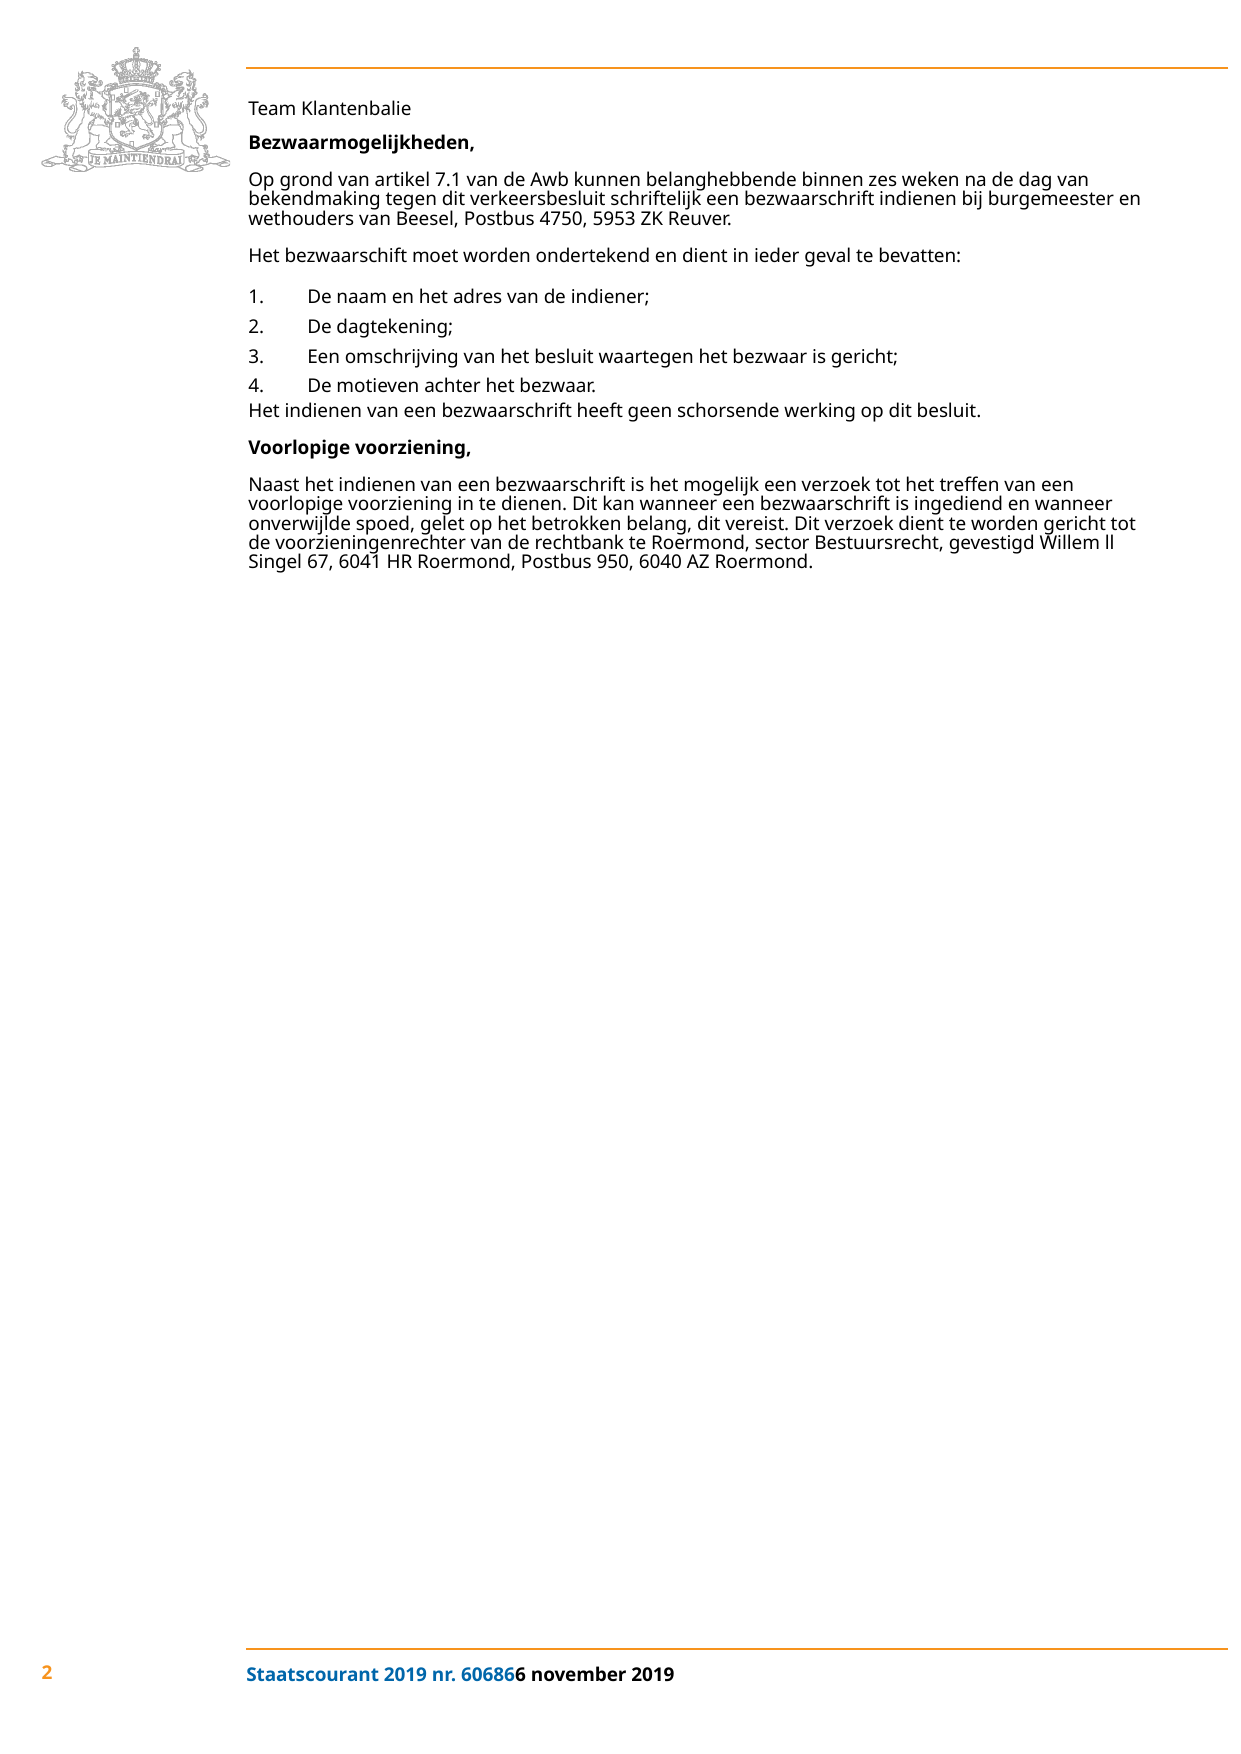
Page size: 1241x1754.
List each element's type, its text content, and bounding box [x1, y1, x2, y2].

picture [41, 47, 231, 172]
text Bezwaarmogelijkheden, [248, 134, 1152, 153]
list Een omschrijving van het besluit waartegen het bezwaar is gericht; [248, 343, 1152, 368]
text Op grond van artikel 7.1 van de Awb kunnen belanghebbende binnen zes weken na de dag van bekendmaking tegen dit verkeersbesluit schriftelijk een bezwaarschrift indienen bij burgemeester en wethouders van Beesel, Postbus 4750, 5953 ZK Reuver. [248, 171, 1152, 229]
text Voorlopige voorziening, [248, 439, 1152, 458]
list De motieven achter het bezwaar. [248, 372, 1152, 398]
text Het bezwaarschift moet worden ondertekend en dient in ieder geval te bevatten: [248, 247, 1152, 266]
list De dagtekening; [248, 313, 1152, 339]
text Naast het indienen van een bezwaarschrift is het mogelijk een verzoek tot het treffen van een voorlopige voorziening in te dienen. Dit kan wanneer een bezwaarschrift is ingediend en wanneer onverwijlde spoed, gelet op het betrokken belang, dit vereist. Dit verzoek dient te worden gericht tot de voorzieningenrechter van de rechtbank te Roermond, sector Bestuursrecht, gevestigd Willem ll Singel 67, 6041 HR Roermond, Postbus 950, 6040 AZ Roermond. [248, 476, 1152, 572]
text Team Klantenbalie [248, 95, 1152, 121]
text Het indienen van een bezwaarschrift heeft geen schorsende werking op dit besluit. [248, 402, 1152, 421]
list De naam en het adres van de indiener; [248, 284, 1152, 309]
